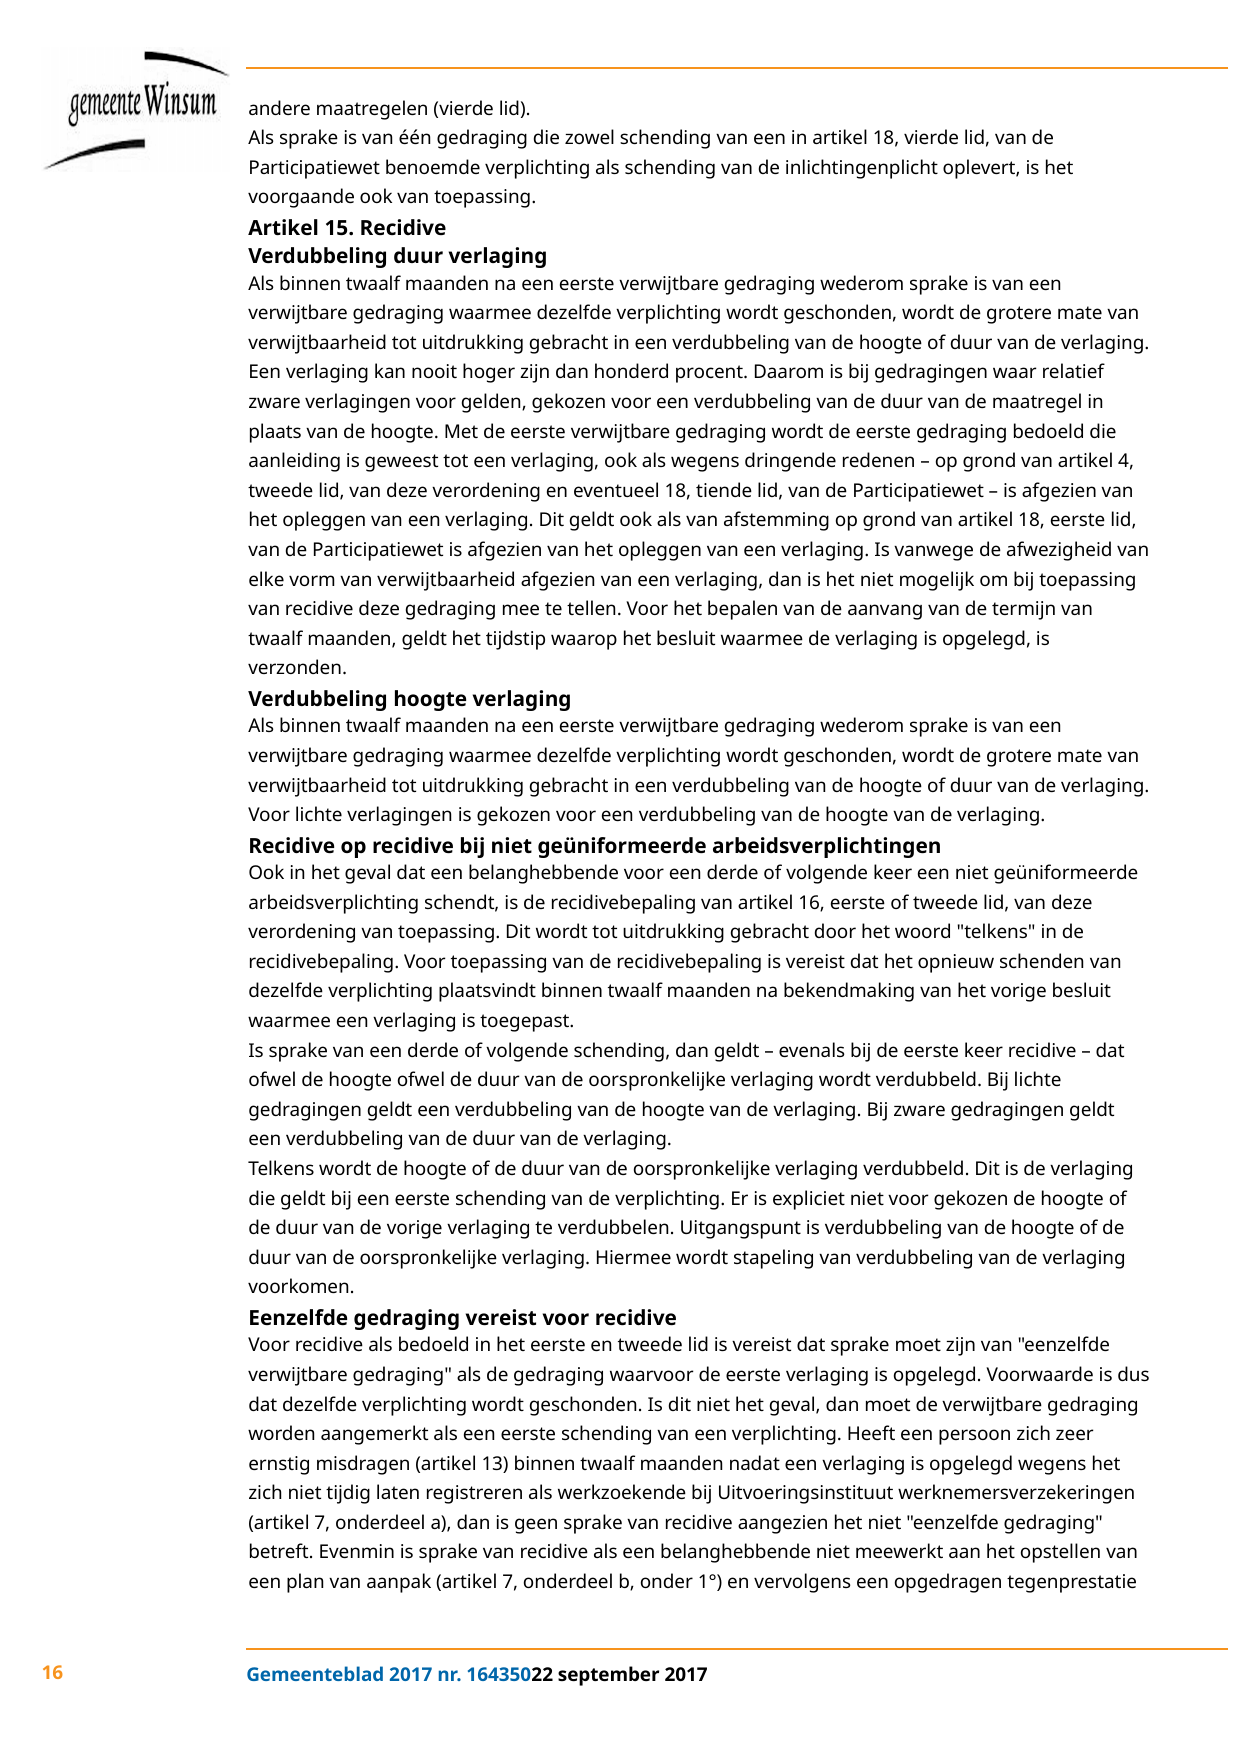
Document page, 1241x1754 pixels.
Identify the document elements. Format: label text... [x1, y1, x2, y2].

text Als sprake is van één gedraging die zowel schending van een in artikel 18, vierde lid, van de Participatiewet benoemde verplichting als schending van de inlichtingenplicht oplevert, is het voorgaande ook van toepassing. [248, 124, 1152, 209]
text Ook in het geval dat een belanghebbende voor een derde of volgende keer een niet geüniformeerde arbeidsverplichting schendt, is de recidivebepaling van artikel 16, eerste of tweede lid, van deze verordening van toepassing. Dit wordt tot uitdrukking gebracht door het woord "telkens" in de recidivebepaling. Voor toepassing van de recidivebepaling is vereist dat het opnieuw schenden van dezelfde verplichting plaatsvindt binnen twaalf maanden na bekendmaking van het vorige besluit waarmee een verlaging is toegepast. [248, 859, 1152, 1033]
text Is sprake van een derde of volgende schending, dan geldt – evenals bij de eerste keer recidive – dat ofwel de hoogte ofwel de duur van de oorspronkelijke verlaging wordt verdubbeld. Bij lichte gedragingen geldt een verdubbeling van de hoogte van de verlaging. Bij zware gedragingen geldt een verdubbeling van de duur van de verlaging. [248, 1037, 1152, 1151]
text Eenzelfde gedraging vereist voor recidive [248, 1303, 1152, 1332]
text Verdubbeling duur verlaging [248, 242, 1152, 270]
text Verdubbeling hoogte verlaging [248, 684, 1152, 713]
picture [41, 47, 231, 172]
text Als binnen twaalf maanden na een eerste verwijtbare gedraging wederom sprake is van een verwijtbare gedraging waarmee dezelfde verplichting wordt geschonden, wordt de grotere mate van verwijtbaarheid tot uitdrukking gebracht in een verdubbeling van de hoogte of duur van de verlaging. Een verlaging kan nooit hoger zijn dan honderd procent. Daarom is bij gedragingen waar relatief zware verlagingen voor gelden, gekozen voor een verdubbeling van de duur van de maatregel in plaats van de hoogte. Met de eerste verwijtbare gedraging wordt de eerste gedraging bedoeld die aanleiding is geweest tot een verlaging, ook als wegens dringende redenen – op grond van artikel 4, tweede lid, van deze verordening en eventueel 18, tiende lid, van de Participatiewet – is afgezien van het opleggen van een verlaging. Dit geldt ook als van afstemming op grond van artikel 18, eerste lid, van de Participatiewet is afgezien van het opleggen van een verlaging. Is vanwege de afwezigheid van elke vorm van verwijtbaarheid afgezien van een verlaging, dan is het niet mogelijk om bij toepassing van recidive deze gedraging mee te tellen. Voor het bepalen van de aanvang van de termijn van twaalf maanden, geldt het tijdstip waarop het besluit waarmee de verlaging is opgelegd, is verzonden. [248, 270, 1152, 680]
text Telkens wordt de hoogte of de duur van de oorspronkelijke verlaging verdubbeld. Dit is de verlaging die geldt bij een eerste schending van de verplichting. Er is expliciet niet voor gekozen de hoogte of de duur van de vorige verlaging te verdubbelen. Uitgangspunt is verdubbeling van de hoogte of de duur van de oorspronkelijke verlaging. Hiermee wordt stapeling van verdubbeling van de verlaging voorkomen. [248, 1155, 1152, 1299]
text Recidive op recidive bij niet geüniformeerde arbeidsverplichtingen [248, 831, 1152, 859]
text Voor recidive als bedoeld in het eerste en tweede lid is vereist dat sprake moet zijn van "eenzelfde verwijtbare gedraging" als de gedraging waarvoor de eerste verlaging is opgelegd. Voorwaarde is dus dat dezelfde verplichting wordt geschonden. Is dit niet het geval, dan moet de verwijtbare gedraging worden aangemerkt als een eerste schending van een verplichting. Heeft een persoon zich zeer ernstig misdragen (artikel 13) binnen twaalf maanden nadat een verlaging is opgelegd wegens het zich niet tijdig laten registreren als werkzoekende bij Uitvoeringsinstituut werknemersverzekeringen (artikel 7, onderdeel a), dan is geen sprake van recidive aangezien het niet "eenzelfde gedraging" betreft. Evenmin is sprake van recidive als een belanghebbende niet meewerkt aan het opstellen van een plan van aanpak (artikel 7, onderdeel b, onder 1°) en vervolgens een opgedragen tegenprestatie [248, 1332, 1152, 1594]
text Als binnen twaalf maanden na een eerste verwijtbare gedraging wederom sprake is van een verwijtbare gedraging waarmee dezelfde verplichting wordt geschonden, wordt de grotere mate van verwijtbaarheid tot uitdrukking gebracht in een verdubbeling van de hoogte of duur van de verlaging. Voor lichte verlagingen is gekozen voor een verdubbeling van de hoogte van de verlaging. [248, 713, 1152, 827]
text andere maatregelen (vierde lid). [248, 95, 1152, 121]
text Artikel 15. Recidive [248, 213, 1152, 242]
